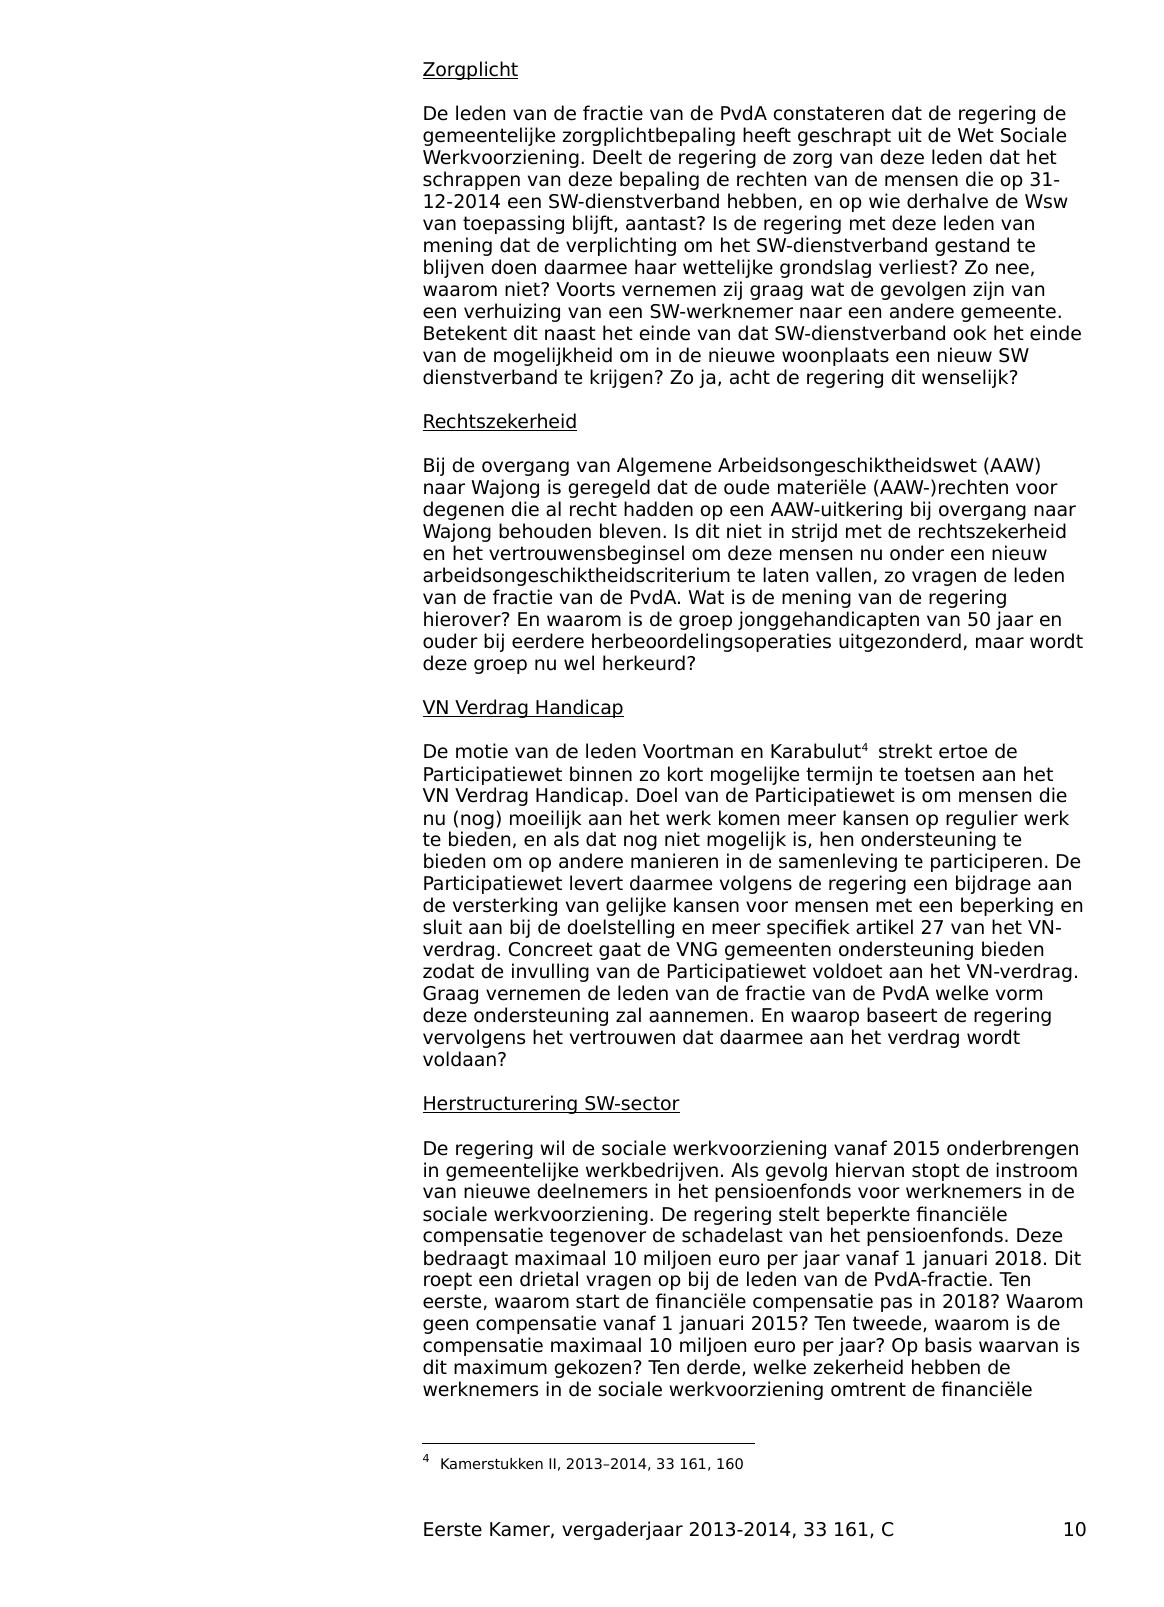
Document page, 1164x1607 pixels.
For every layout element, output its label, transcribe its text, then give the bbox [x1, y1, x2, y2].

subtitle Herstructurering SW-sector [422, 1093, 1087, 1115]
text Bij de overgang van Algemene Arbeidsongeschiktheidswet (AAW) naar Wajong is geregeld dat de oude materiële (AAW-)rechten voor degenen die al recht hadden op een AAW-uitkering bij overgang naar Wajong behouden bleven. Is dit niet in strijd met de rechtszekerheid en het vertrouwensbeginsel om deze mensen nu onder een nieuw arbeidsongeschiktheidscriterium te laten vallen, zo vragen de leden van de fractie van de PvdA. Wat is de mening van de regering hierover? En waarom is de groep jonggehandicapten van 50 jaar en ouder bij eerdere herbeoordelingsoperaties uitgezonderd, maar wordt deze groep nu wel herkeurd? [422, 455, 1087, 675]
text De motie van de leden Voortman en Karabulut strekt ertoe de Participatiewet binnen zo kort mogelijke termijn te toetsen aan het VN Verdrag Handicap. Doel van de Participatiewet is om mensen die nu (nog) moeilijk aan het werk komen meer kansen op regulier werk te bieden, en als dat nog niet mogelijk is, hen ondersteuning te bieden om op andere manieren in de samenleving te participeren. De Participatiewet levert daarmee volgens de regering een bijdrage aan de versterking van gelijke kansen voor mensen met een beperking en sluit aan bij de doelstelling en meer specifiek artikel 27 van het VN-verdrag. Concreet gaat de VNG gemeenten ondersteuning bieden zodat de invulling van de Participatiewet voldoet aan het VN-verdrag. Graag vernemen de leden van de fractie van de PvdA welke vorm deze ondersteuning zal aannemen. En waarop baseert de regering vervolgens het vertrouwen dat daarmee aan het verdrag wordt voldaan? [422, 741, 1087, 1071]
text Kamerstukken II, 2013–2014, 33 161, 160 [422, 1452, 1087, 1474]
subtitle Zorgplicht [422, 59, 1087, 81]
subtitle Rechtszekerheid [422, 411, 1087, 433]
text De leden van de fractie van de PvdA constateren dat de regering de gemeentelijke zorgplichtbepaling heeft geschrapt uit de Wet Sociale Werkvoorziening. Deelt de regering de zorg van deze leden dat het schrappen van deze bepaling de rechten van de mensen die op 31-12-2014 een SW-dienstverband hebben, en op wie derhalve de Wsw van toepassing blijft, aantast? Is de regering met deze leden van mening dat de verplichting om het SW-dienstverband gestand te blijven doen daarmee haar wettelijke grondslag verliest? Zo nee, waarom niet? Voorts vernemen zij graag wat de gevolgen zijn van een verhuizing van een SW-werknemer naar een andere gemeente. Betekent dit naast het einde van dat SW-dienstverband ook het einde van de mogelijkheid om in de nieuwe woonplaats een nieuw SW dienstverband te krijgen? Zo ja, acht de regering dit wenselijk? [422, 103, 1087, 389]
text De regering wil de sociale werkvoorziening vanaf 2015 onderbrengen in gemeentelijke werkbedrijven. Als gevolg hiervan stopt de instroom van nieuwe deelnemers in het pensioenfonds voor werknemers in de sociale werkvoorziening. De regering stelt beperkte financiële compensatie tegenover de schadelast van het pensioenfonds. Deze bedraagt maximaal 10 miljoen euro per jaar vanaf 1 januari 2018. Dit roept een drietal vragen op bij de leden van de PvdA-fractie. Ten eerste, waarom start de financiële compensatie pas in 2018? Waarom geen compensatie vanaf 1 januari 2015? Ten tweede, waarom is de compensatie maximaal 10 miljoen euro per jaar? Op basis waarvan is dit maximum gekozen? Ten derde, welke zekerheid hebben de werknemers in de sociale werkvoorziening omtrent de financiële [422, 1137, 1087, 1401]
subtitle VN Verdrag Handicap [422, 697, 1087, 719]
